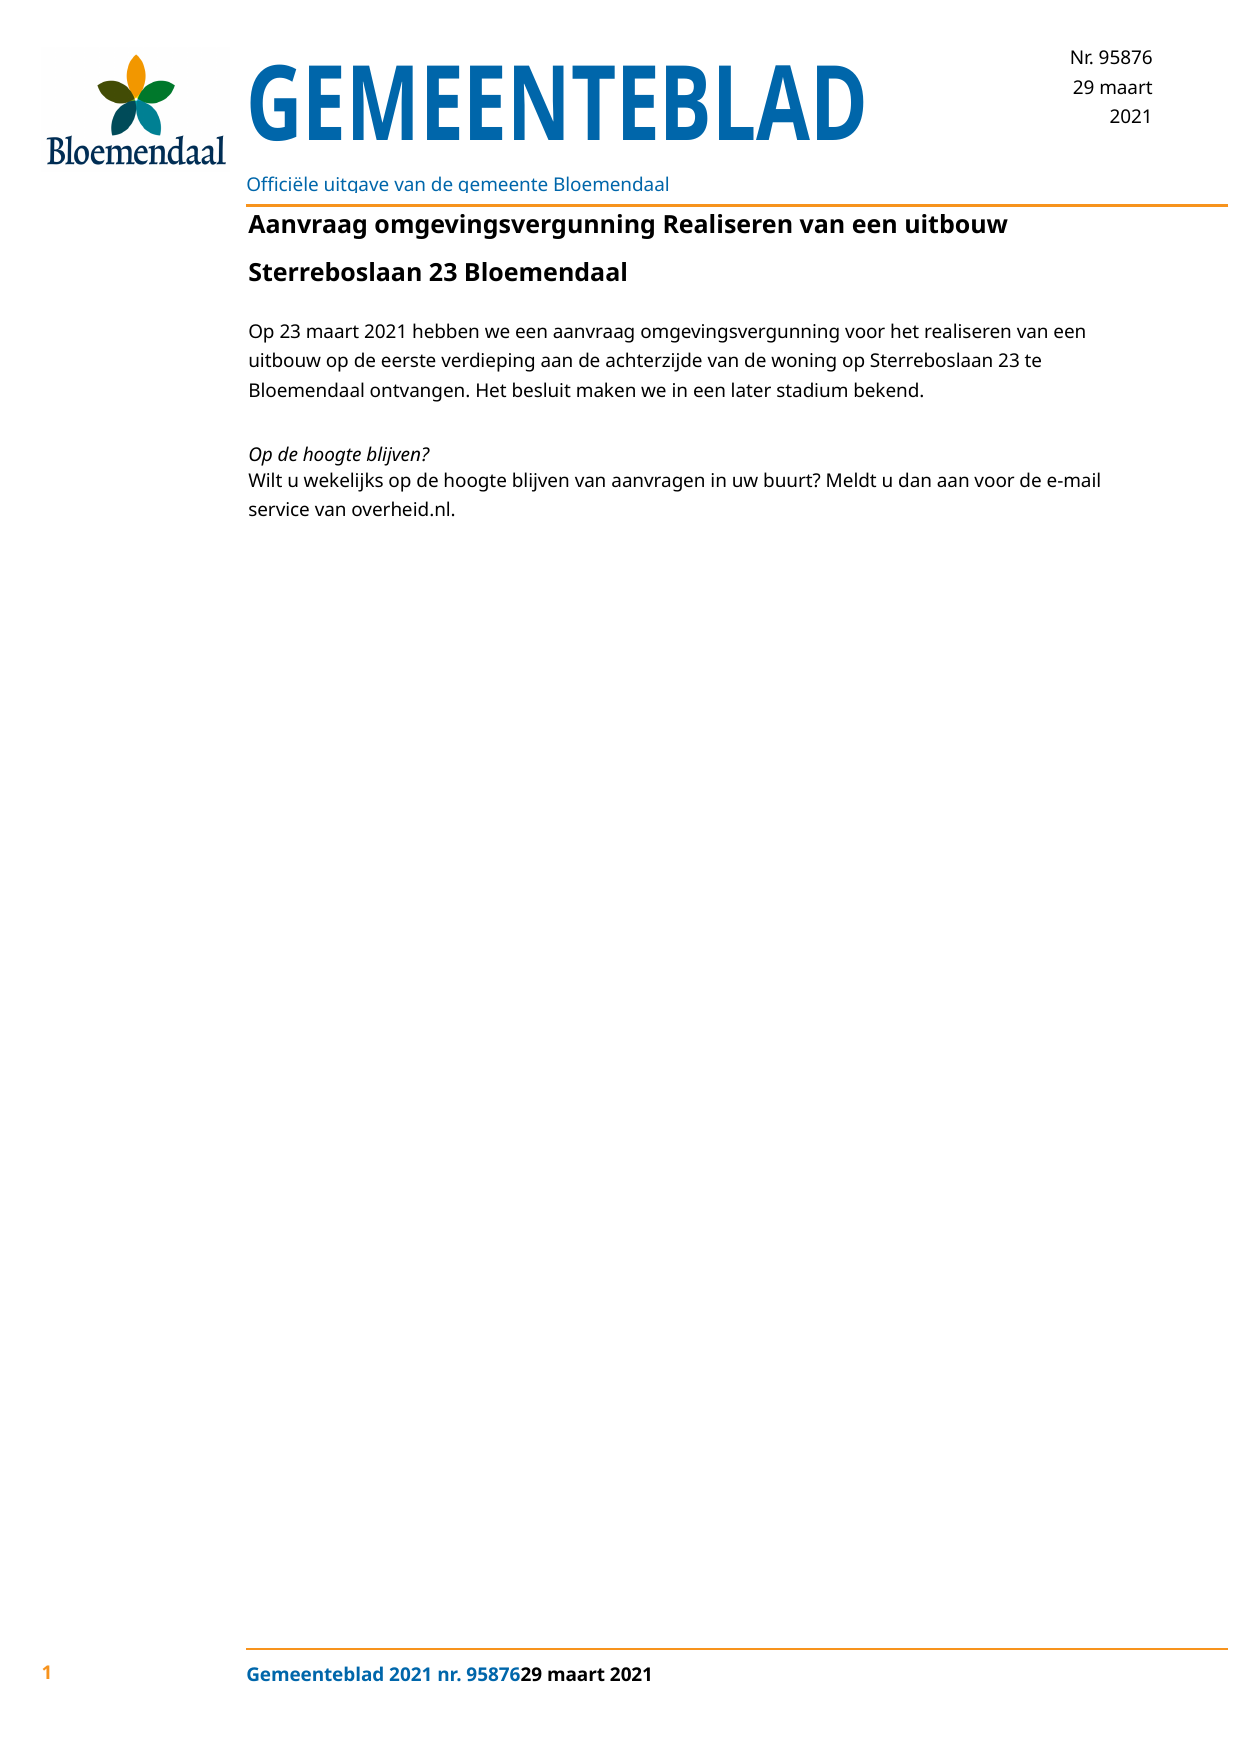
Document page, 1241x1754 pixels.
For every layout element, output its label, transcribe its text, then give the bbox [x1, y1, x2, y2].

text Op de hoogte blijven? [248, 441, 1152, 467]
picture [41, 47, 231, 172]
text Aanvraag omgevingsvergunning Realiseren van een uitbouw Sterreboslaan 23 Bloemendaal [248, 207, 1152, 288]
text Wilt u wekelijks op de hoogte blijven van aanvragen in uw buurt? Meldt u dan aan voor de e-mail service van overheid.nl. [248, 467, 1152, 522]
text Op 23 maart 2021 hebben we een aanvraag omgevingsvergunning voor het realiseren van een uitbouw op de eerste verdieping aan de achterzijde van de woning op Sterreboslaan 23 te Bloemendaal ontvangen. Het besluit maken we in een later stadium bekend. [248, 318, 1152, 403]
